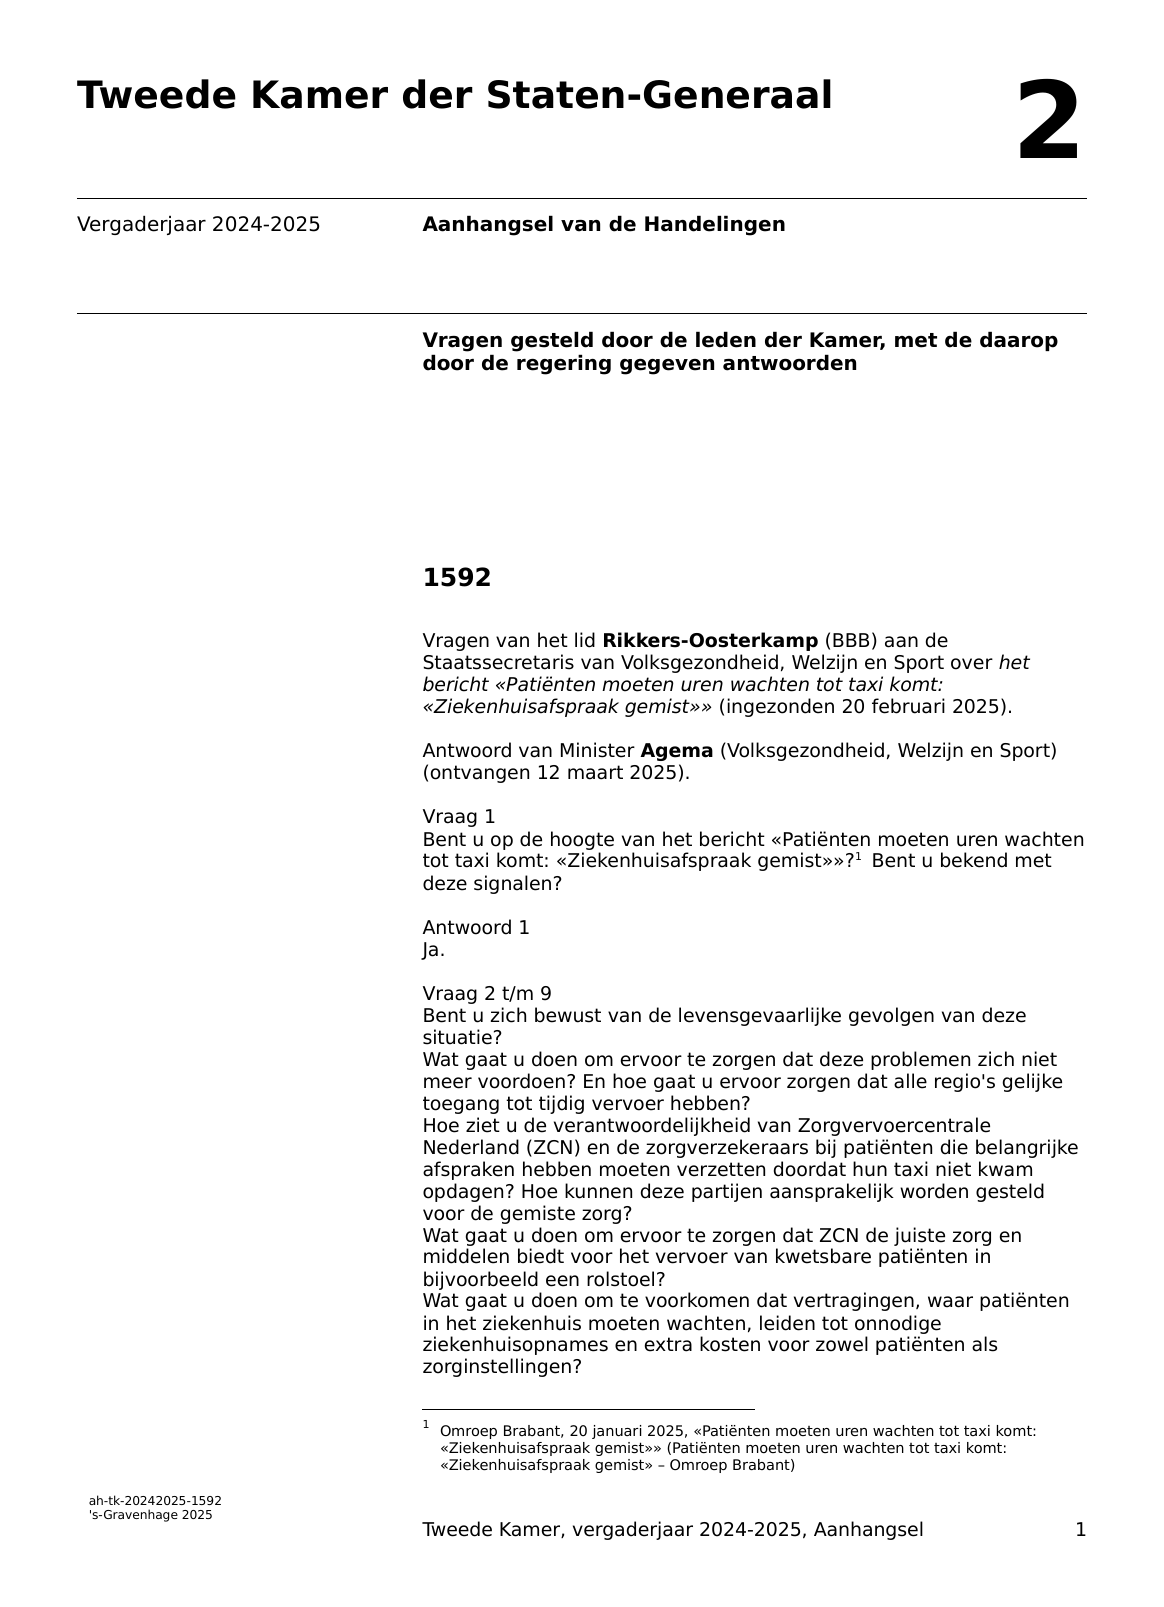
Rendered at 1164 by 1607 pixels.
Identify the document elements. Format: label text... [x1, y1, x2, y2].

text 's-Gravenhage 2025 [88, 1508, 323, 1522]
text Wat gaat u doen om te voorkomen dat vertragingen, waar patiënten in het ziekenhuis moeten wachten, leiden tot onnodige ziekenhuisopnames en extra kosten voor zowel patiënten als zorginstellingen? [422, 1290, 1087, 1378]
text Bent u zich bewust van de levensgevaarlijke gevolgen van deze situatie? [422, 1005, 1087, 1049]
text Omroep Brabant, 20 januari 2025, «Patiënten moeten uren wachten tot taxi komt: «Ziekenhuisafspraak gemist»» (Patiënten moeten uren wachten tot taxi komt: «Ziekenhuisafspraak gemist» – Omroep Brabant) [422, 1418, 1087, 1474]
text Antwoord van Minister Agema (Volksgezondheid, Welzijn en Sport) (ontvangen 12 maart 2025). [422, 740, 1087, 784]
text ah-tk-20242025-1592 [88, 1494, 323, 1508]
table_cell Aanhangsel van de Handelingen [422, 199, 1087, 313]
text Wat gaat u doen om ervoor te zorgen dat deze problemen zich niet meer voordoen? En hoe gaat u ervoor zorgen dat alle regio's gelijke toegang tot tijdig vervoer hebben? [422, 1049, 1087, 1114]
text 1592 [422, 563, 1087, 592]
text Ja. [422, 938, 1087, 961]
text Wat gaat u doen om ervoor te zorgen dat ZCN de juiste zorg en middelen biedt voor het vervoer van kwetsbare patiënten in bijvoorbeeld een rolstoel? [422, 1224, 1087, 1290]
table_cell Vragen gesteld door de leden der Kamer, met de daarop door de regering gegeven antwoorden [422, 314, 1087, 375]
text Vragen van het lid Rikkers-Oosterkamp (BBB) aan de Staatssecretaris van Volksgezondheid, Welzijn en Sport over het bericht «Patiënten moeten uren wachten tot taxi komt: «Ziekenhuisafspraak gemist»» (ingezonden 20 februari 2025). [422, 630, 1087, 718]
table_header Tweede Kamer der Staten-Generaal [77, 59, 886, 198]
text Hoe ziet u de verantwoordelijkheid van Zorgvervoercentrale Nederland (ZCN) en de zorgverzekeraars bij patiënten die belangrijke afspraken hebben moeten verzetten doordat hun taxi niet kwam opdagen? Hoe kunnen deze partijen aansprakelijk worden gesteld voor de gemiste zorg? [422, 1114, 1087, 1224]
table_cell Vergaderjaar 2024-2025 [77, 199, 422, 313]
text Vraag 2 t/m 9 [422, 983, 1087, 1005]
table_cell [77, 314, 422, 375]
text Antwoord 1 [422, 917, 1087, 938]
table_header 2 [886, 59, 1087, 198]
text Bent u op de hoogte van het bericht «Patiënten moeten uren wachten tot taxi komt: «Ziekenhuisafspraak gemist»»? Bent u bekend met deze signalen? [422, 828, 1087, 894]
text Vraag 1 [422, 806, 1087, 828]
